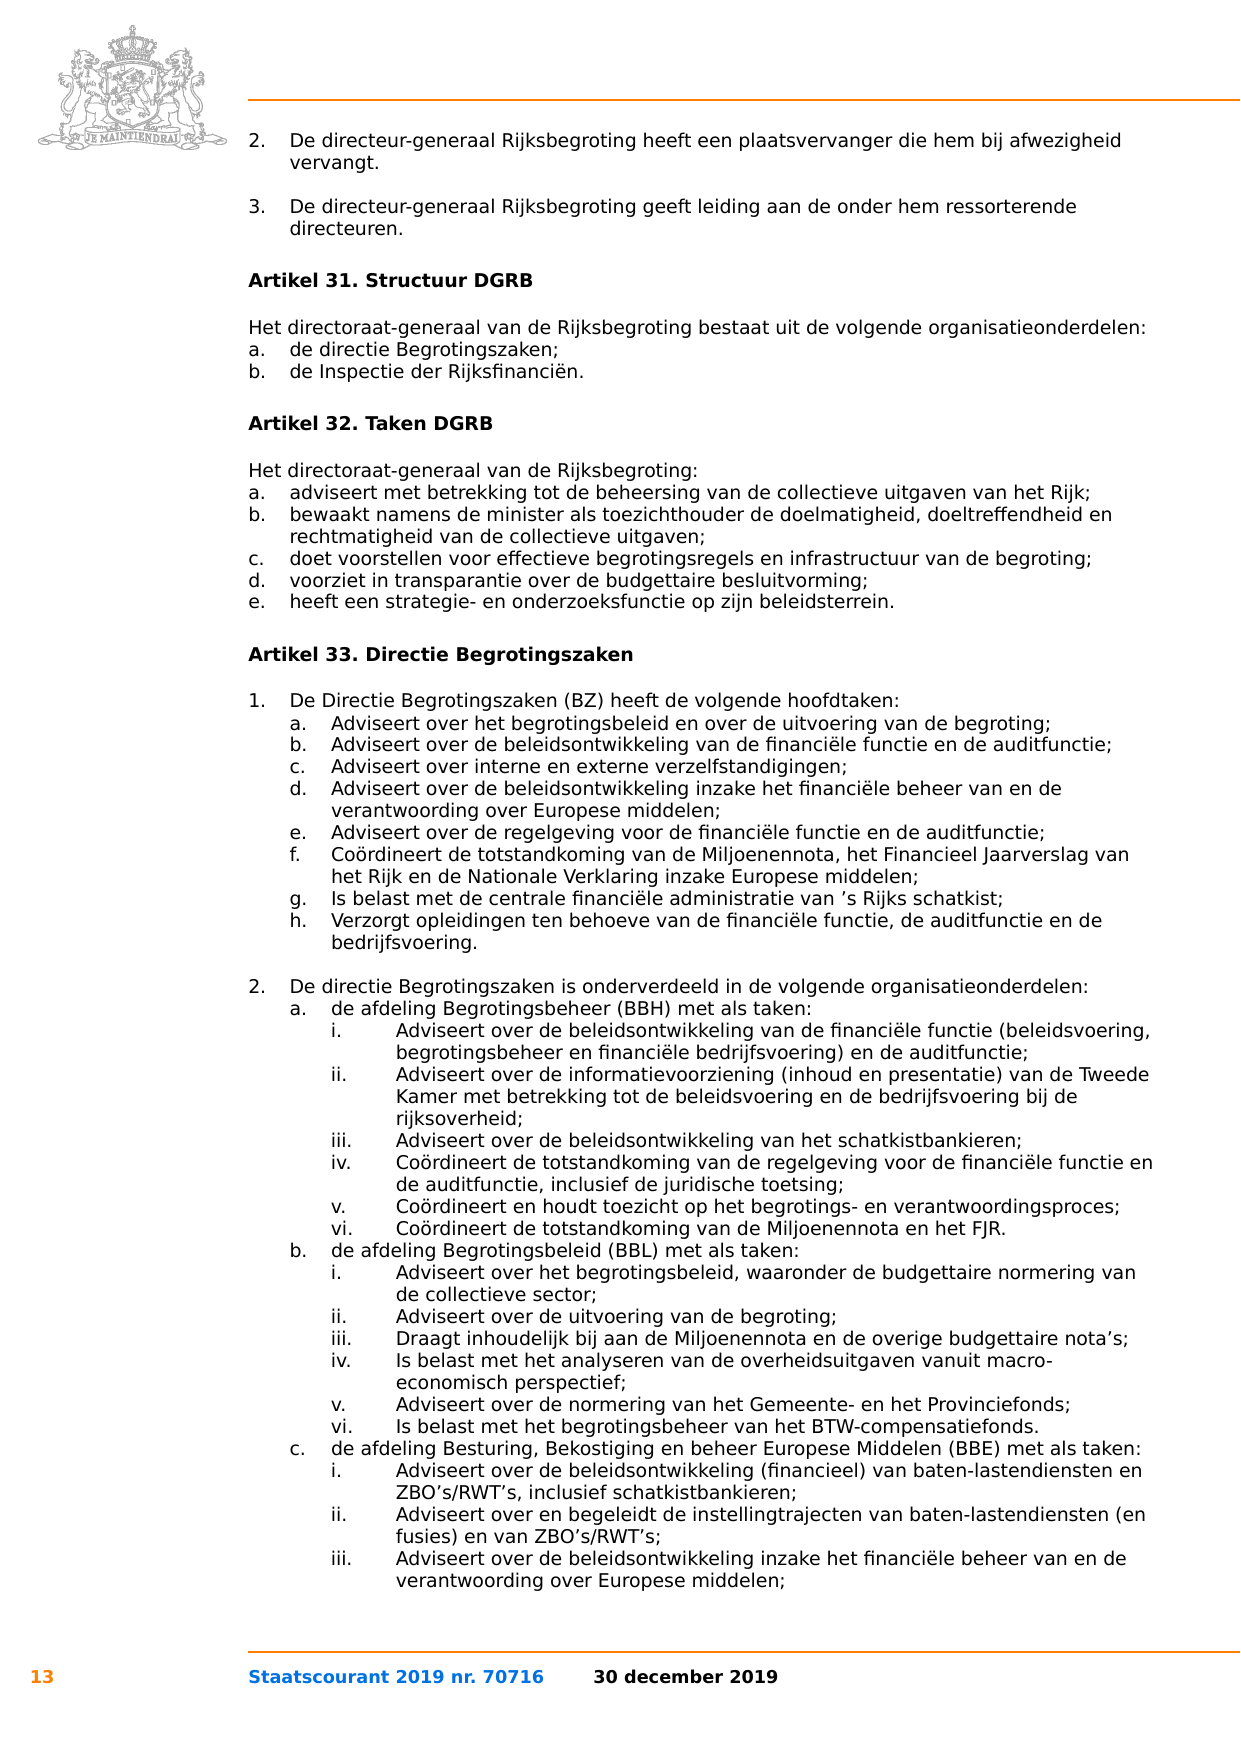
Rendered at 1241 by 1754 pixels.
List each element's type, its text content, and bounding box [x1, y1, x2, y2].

text ii. Adviseert over de uitvoering van de begroting; [331, 1306, 1163, 1328]
text iii. Draagt inhoudelijk bij aan de Miljoenennota en de overige budgettaire nota’s; [331, 1328, 1163, 1350]
text 1. De Directie Begrotingszaken (BZ) heeft de volgende hoofdtaken: [248, 690, 1163, 712]
text i. Adviseert over de beleidsontwikkeling van de financiële functie (beleidsvoering, begrotingsbeheer en financiële bedrijfsvoering) en de auditfunctie; [331, 1020, 1163, 1064]
text iv. Coördineert de totstandkoming van de regelgeving voor de financiële functie en de auditfunctie, inclusief de juridische toetsing; [331, 1152, 1163, 1196]
text b. bewaakt namens de minister als toezichthouder de doelmatigheid, doeltreffendheid en rechtmatigheid van de collectieve uitgaven; [248, 503, 1163, 547]
text d. voorziet in transparantie over de budgettaire besluitvorming; [248, 569, 1163, 591]
text iii. Adviseert over de beleidsontwikkeling inzake het financiële beheer van en de verantwoording over Europese middelen; [331, 1547, 1163, 1591]
text e. Adviseert over de regelgeving voor de financiële functie en de auditfunctie; [289, 822, 1163, 844]
text b. de afdeling Begrotingsbeleid (BBL) met als taken: [289, 1240, 1163, 1262]
text Het directoraat-generaal van de Rijksbegroting: [248, 459, 1163, 482]
text a. de afdeling Begrotingsbeheer (BBH) met als taken: [289, 998, 1163, 1020]
subtitle Artikel 31. Structuur DGRB [248, 270, 1163, 292]
text iii. Adviseert over de beleidsontwikkeling van het schatkistbankieren; [331, 1130, 1163, 1152]
picture [38, 25, 227, 150]
text i. Adviseert over de beleidsontwikkeling (financieel) van baten-lastendiensten en ZBO’s/RWT’s, inclusief schatkistbankieren; [331, 1459, 1163, 1503]
text a. Adviseert over het begrotingsbeleid en over de uitvoering van de begroting; [289, 712, 1163, 734]
text v. Coördineert en houdt toezicht op het begrotings- en verantwoordingsproces; [331, 1196, 1163, 1218]
text iv. Is belast met het analyseren van de overheidsuitgaven vanuit macro-economisch perspectief; [331, 1350, 1163, 1394]
subtitle Artikel 33. Directie Begrotingszaken [248, 643, 1163, 665]
text c. de afdeling Besturing, Bekostiging en beheer Europese Middelen (BBE) met als taken: [289, 1438, 1163, 1459]
text 3. De directeur-generaal Rijksbegroting geeft leiding aan de onder hem ressorterende directeuren. [248, 196, 1163, 240]
text i. Adviseert over het begrotingsbeleid, waaronder de budgettaire normering van de collectieve sector; [331, 1262, 1163, 1306]
text b. Adviseert over de beleidsontwikkeling van de financiële functie en de auditfunctie; [289, 734, 1163, 756]
text d. Adviseert over de beleidsontwikkeling inzake het financiële beheer van en de verantwoording over Europese middelen; [289, 778, 1163, 822]
text g. Is belast met de centrale financiële administratie van ’s Rijks schatkist; [289, 888, 1163, 910]
text a. adviseert met betrekking tot de beheersing van de collectieve uitgaven van het Rijk; [248, 482, 1163, 503]
text c. doet voorstellen voor effectieve begrotingsregels en infrastructuur van de begroting; [248, 547, 1163, 569]
text 2. De directie Begrotingszaken is onderverdeeld in de volgende organisatieonderdelen: [248, 976, 1163, 998]
text b. de Inspectie der Rijksfinanciën. [248, 361, 1163, 383]
text f. Coördineert de totstandkoming van de Miljoenennota, het Financieel Jaarverslag van het Rijk en de Nationale Verklaring inzake Europese middelen; [289, 844, 1163, 888]
text v. Adviseert over de normering van het Gemeente- en het Provinciefonds; [331, 1394, 1163, 1416]
text Het directoraat-generaal van de Rijksbegroting bestaat uit de volgende organisatieonderdelen: [248, 317, 1163, 339]
text 2. De directeur-generaal Rijksbegroting heeft een plaatsvervanger die hem bij afwezigheid vervangt. [248, 130, 1163, 174]
text ii. Adviseert over en begeleidt de instellingtrajecten van baten-lastendiensten (en fusies) en van ZBO’s/RWT’s; [331, 1503, 1163, 1547]
text vi. Coördineert de totstandkoming van de Miljoenennota en het FJR. [331, 1218, 1163, 1240]
text e. heeft een strategie- en onderzoeksfunctie op zijn beleidsterrein. [248, 591, 1163, 613]
text vi. Is belast met het begrotingsbeheer van het BTW-compensatiefonds. [331, 1416, 1163, 1438]
text h. Verzorgt opleidingen ten behoeve van de financiële functie, de auditfunctie en de bedrijfsvoering. [289, 910, 1163, 954]
text ii. Adviseert over de informatievoorziening (inhoud en presentatie) van de Tweede Kamer met betrekking tot de beleidsvoering en de bedrijfsvoering bij de rijksoverheid; [331, 1064, 1163, 1130]
text a. de directie Begrotingszaken; [248, 339, 1163, 361]
subtitle Artikel 32. Taken DGRB [248, 413, 1163, 434]
text c. Adviseert over interne en externe verzelfstandigingen; [289, 756, 1163, 778]
